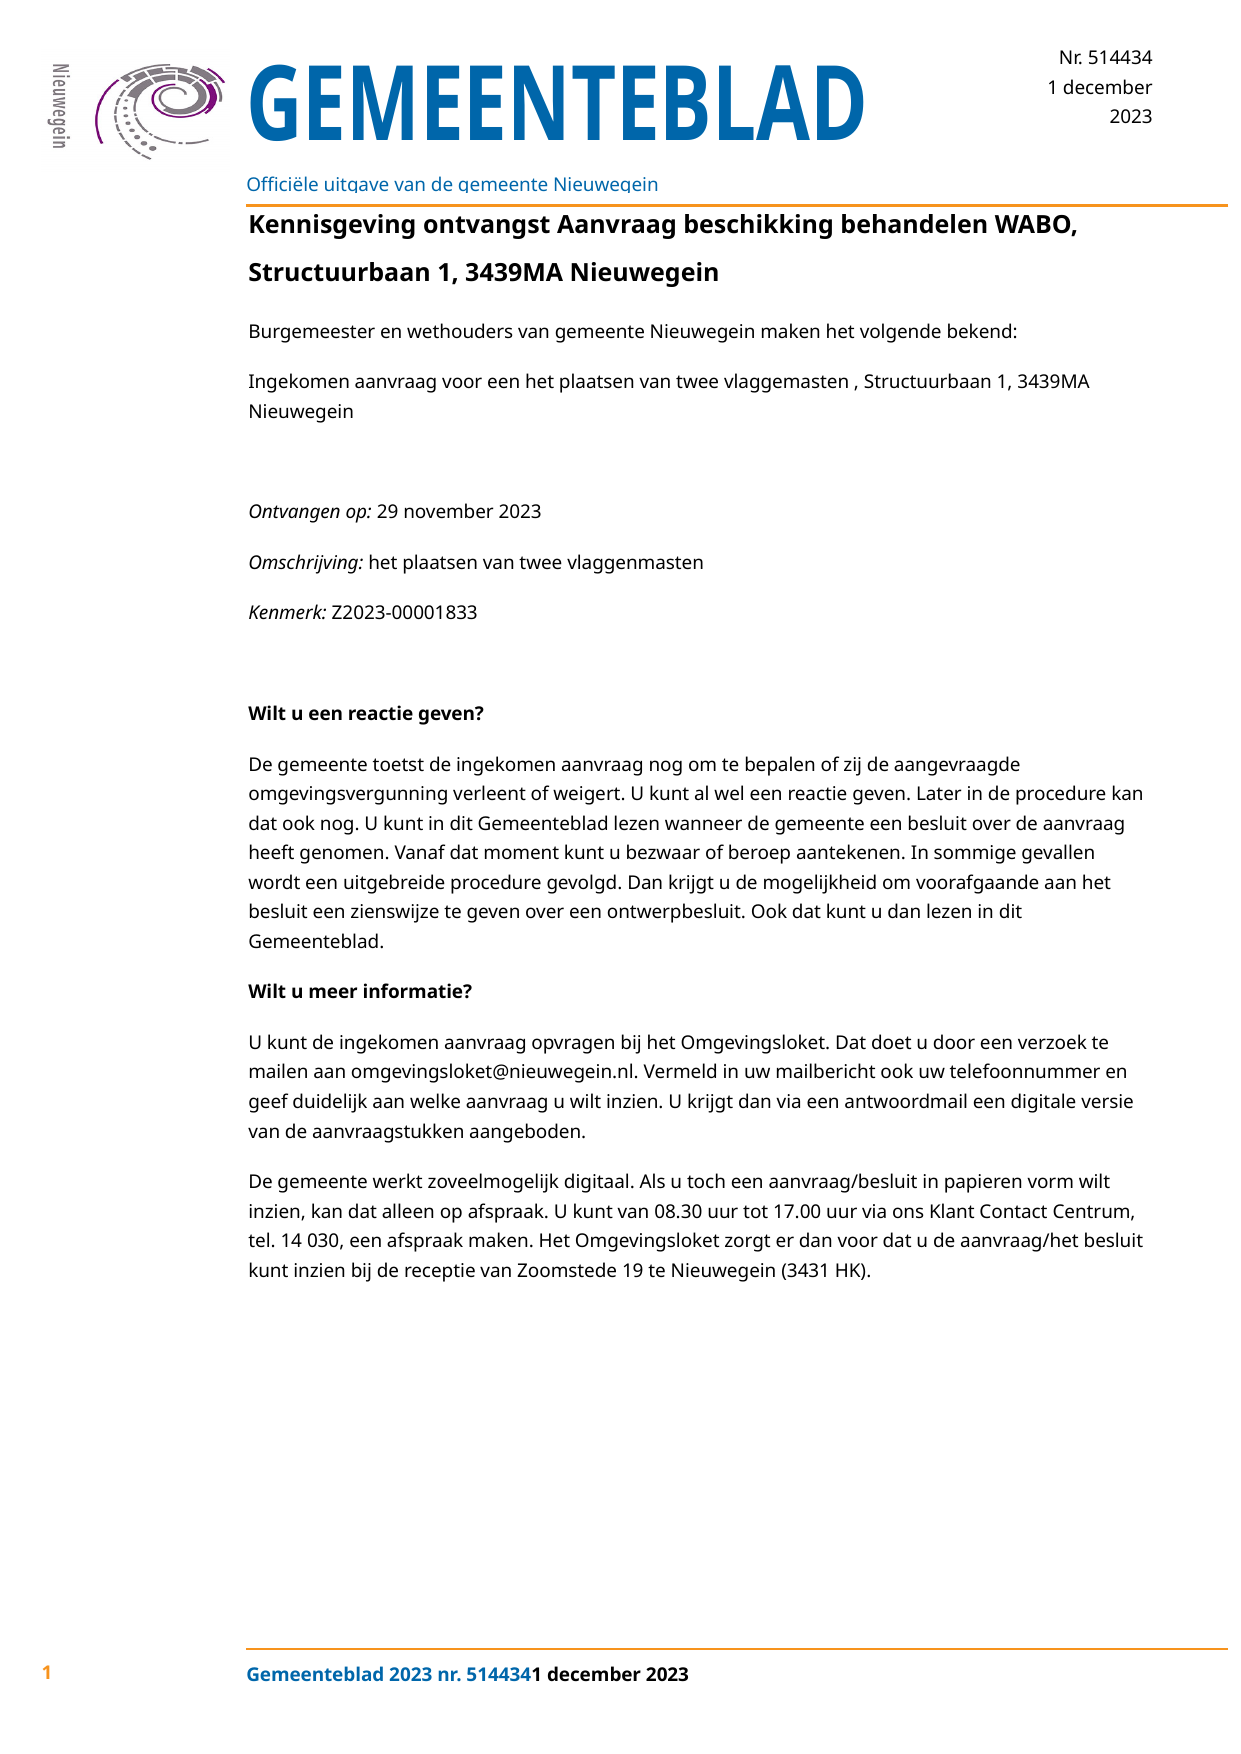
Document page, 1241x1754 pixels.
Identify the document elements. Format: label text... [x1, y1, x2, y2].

text Burgemeester en wethouders van gemeente Nieuwegein maken het volgende bekend: [248, 318, 1152, 344]
text Wilt u een reactie geven? [248, 700, 1152, 726]
text Kenmerk: Z2023-00001833 [248, 599, 1152, 625]
picture [41, 47, 231, 172]
text Omschrijving: het plaatsen van twee vlaggenmasten [248, 549, 1152, 575]
text Ingekomen aanvraag voor een het plaatsen van twee vlaggemasten , Structuurbaan 1, 3439MA Nieuwegein [248, 368, 1152, 424]
text Ontvangen op: 29 november 2023 [248, 499, 1152, 524]
text Wilt u meer informatie? [248, 979, 1152, 1004]
text Kennisgeving ontvangst Aanvraag beschikking behandelen WABO, Structuurbaan 1, 3439MA Nieuwegein [248, 207, 1152, 288]
text U kunt de ingekomen aanvraag opvragen bij het Omgevingsloket. Dat doet u door een verzoek te mailen aan omgevingsloket@nieuwegein.nl. Vermeld in uw mailbericht ook uw telefoonnummer en geef duidelijk aan welke aanvraag u wilt inzien. U krijgt dan via een antwoordmail een digitale versie van de aanvraagstukken aangeboden. [248, 1029, 1152, 1144]
text De gemeente werkt zoveelmogelijk digitaal. Als u toch een aanvraag/besluit in papieren vorm wilt inzien, kan dat alleen op afspraak. U kunt van 08.30 uur tot 17.00 uur via ons Klant Contact Centrum, tel. 14 030, een afspraak maken. Het Omgevingsloket zorgt er dan voor dat u de aanvraag/het besluit kunt inzien bij de receptie van Zoomstede 19 te Nieuwegein (3431 HK). [248, 1168, 1152, 1283]
text De gemeente toetst de ingekomen aanvraag nog om te bepalen of zij de aangevraagde omgevingsvergunning verleent of weigert. U kunt al wel een reactie geven. Later in de procedure kan dat ook nog. U kunt in dit Gemeenteblad lezen wanneer de gemeente een besluit over de aanvraag heeft genomen. Vanaf dat moment kunt u bezwaar of beroep aantekenen. In sommige gevallen wordt een uitgebreide procedure gevolgd. Dan krijgt u de mogelijkheid om voorafgaande aan het besluit een zienswijze te geven over een ontwerpbesluit. Ook dat kunt u dan lezen in dit Gemeenteblad. [248, 751, 1152, 954]
